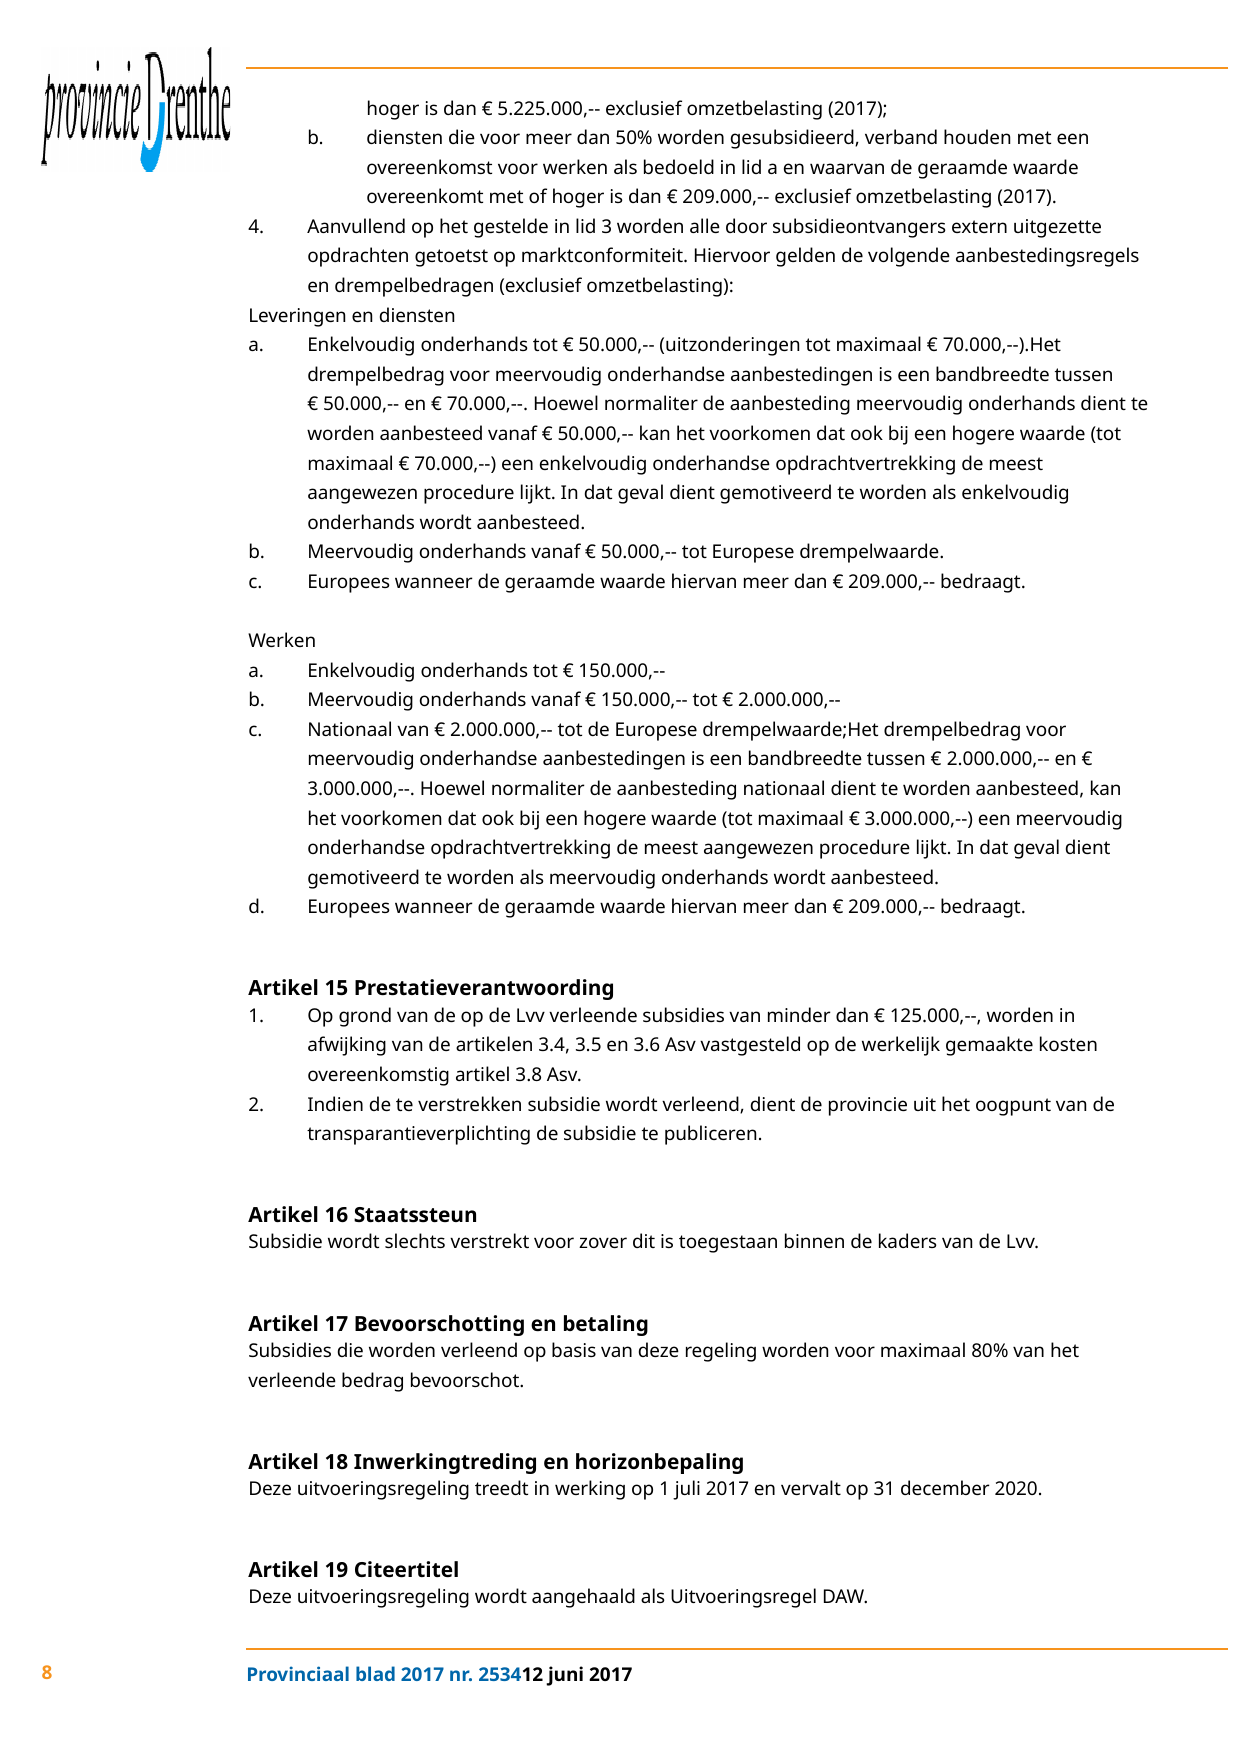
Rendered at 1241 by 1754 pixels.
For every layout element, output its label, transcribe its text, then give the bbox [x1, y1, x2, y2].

text Artikel 18 Inwerkingtreding en horizonbepaling [248, 1447, 1152, 1475]
list Meervoudig onderhands vanaf € 50.000,-- tot Europese drempelwaarde. [248, 538, 1152, 564]
text Werken [248, 627, 1152, 653]
list hoger is dan € 5.225.000,-- exclusief omzetbelasting (2017); [307, 95, 1152, 121]
list Europees wanneer de geraamde waarde hiervan meer dan € 209.000,-- bedraagt. [248, 893, 1152, 919]
list Enkelvoudig onderhands tot € 50.000,-- (uitzonderingen tot maximaal € 70.000,--).Het drempelbedrag voor meervoudig onderhandse aanbestedingen is een bandbreedte tussen € 50.000,-- en € 70.000,--. Hoewel normaliter de aanbesteding meervoudig onderhands dient te worden aanbesteed vanaf € 50.000,-- kan het voorkomen dat ook bij een hogere waarde (tot maximaal € 70.000,--) een enkelvoudig onderhandse opdrachtvertrekking de meest aangewezen procedure lijkt. In dat geval dient gemotiveerd te worden als enkelvoudig onderhands wordt aanbesteed. [248, 331, 1152, 535]
list Indien de te verstrekken subsidie wordt verleend, dient de provincie uit het oogpunt van de transparantieverplichting de subsidie te publiceren. [248, 1091, 1152, 1146]
text Subsidies die worden verleend op basis van deze regeling worden voor maximaal 80% van het verleende bedrag bevoorschot. [248, 1337, 1152, 1392]
text Artikel 19 Citeertitel [248, 1555, 1152, 1584]
list Aanvullend op het gestelde in lid 3 worden alle door subsidieontvangers extern uitgezette opdrachten getoetst op marktconformiteit. Hiervoor gelden de volgende aanbestedingsregels en drempelbedragen (exclusief omzetbelasting): [248, 213, 1152, 298]
list diensten die voor meer dan 50% worden gesubsidieerd, verband houden met een overeenkomst voor werken als bedoeld in lid a en waarvan de geraamde waarde overeenkomt met of hoger is dan € 209.000,-- exclusief omzetbelasting (2017). [307, 124, 1152, 209]
text Subsidie wordt slechts verstrekt voor zover dit is toegestaan binnen de kaders van de Lvv. [248, 1229, 1152, 1254]
text Artikel 16 Staatssteun [248, 1200, 1152, 1229]
text Artikel 15 Prestatieverantwoording [248, 973, 1152, 1002]
text Artikel 17 Bevoorschotting en betaling [248, 1309, 1152, 1337]
text Deze uitvoeringsregeling wordt aangehaald als Uitvoeringsregel DAW. [248, 1584, 1152, 1609]
list Enkelvoudig onderhands tot € 150.000,-- [248, 657, 1152, 683]
text Leveringen en diensten [248, 302, 1152, 328]
list Meervoudig onderhands vanaf € 150.000,-- tot € 2.000.000,-- [248, 686, 1152, 712]
list Europees wanneer de geraamde waarde hiervan meer dan € 209.000,-- bedraagt. [248, 568, 1152, 594]
list Op grond van de op de Lvv verleende subsidies van minder dan € 125.000,--, worden in afwijking van de artikelen 3.4, 3.5 en 3.6 Asv vastgesteld op de werkelijk gemaakte kosten overeenkomstig artikel 3.8 Asv. [248, 1002, 1152, 1087]
list Nationaal van € 2.000.000,-- tot de Europese drempelwaarde;Het drempelbedrag voor meervoudig onderhandse aanbestedingen is een bandbreedte tussen € 2.000.000,-- en € 3.000.000,--. Hoewel normaliter de aanbesteding nationaal dient te worden aanbesteed, kan het voorkomen dat ook bij een hogere waarde (tot maximaal € 3.000.000,--) een meervoudig onderhandse opdrachtvertrekking de meest aangewezen procedure lijkt. In dat geval dient gemotiveerd te worden als meervoudig onderhands wordt aanbesteed. [248, 716, 1152, 890]
picture [41, 47, 231, 172]
text Deze uitvoeringsregeling treedt in werking op 1 juli 2017 en vervalt op 31 december 2020. [248, 1475, 1152, 1501]
